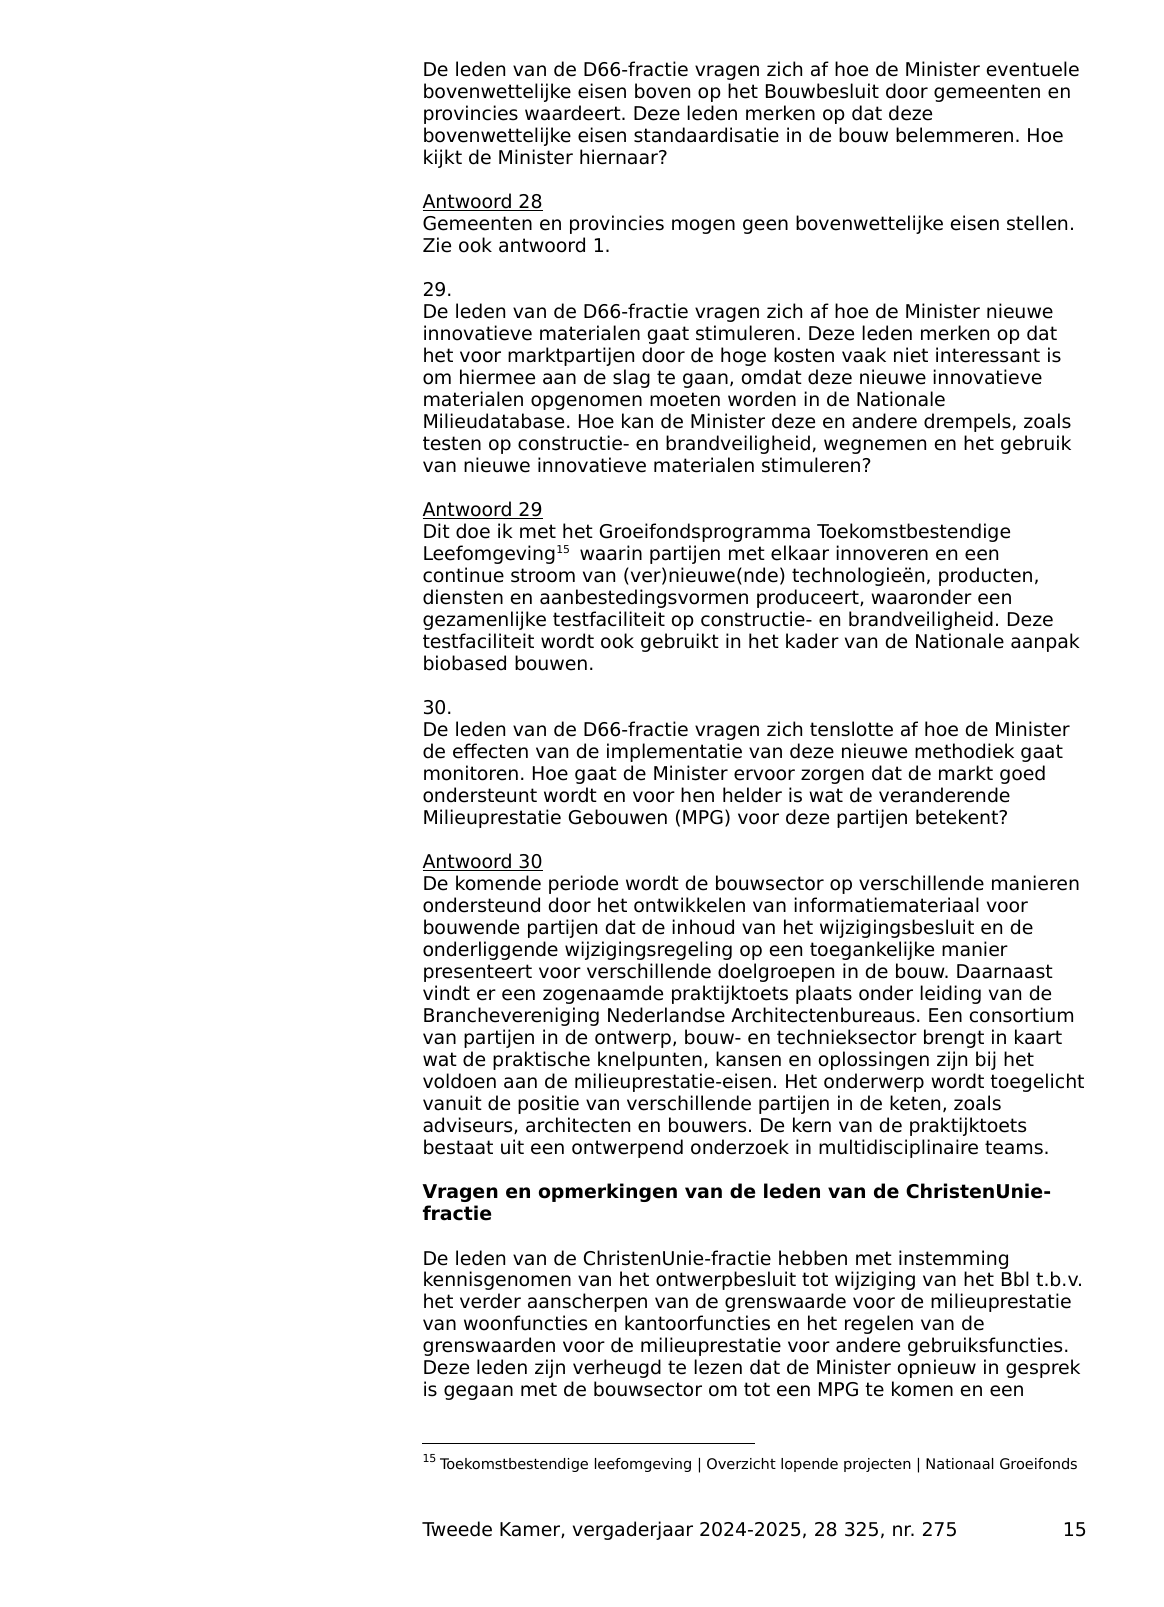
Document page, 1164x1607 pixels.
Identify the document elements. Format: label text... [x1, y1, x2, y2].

subtitle Vragen en opmerkingen van de leden van de ChristenUnie-fractie [422, 1181, 1087, 1225]
text De leden van de ChristenUnie-fractie hebben met instemming kennisgenomen van het ontwerpbesluit tot wijziging van het Bbl t.b.v. het verder aanscherpen van de grenswaarde voor de milieuprestatie van woonfuncties en kantoorfuncties en het regelen van de grenswaarden voor de milieuprestatie voor andere gebruiksfuncties. Deze leden zijn verheugd te lezen dat de Minister opnieuw in gesprek is gegaan met de bouwsector om tot een MPG te komen en een [422, 1247, 1087, 1401]
text De leden van de D66-fractie vragen zich tenslotte af hoe de Minister de effecten van de implementatie van deze nieuwe methodiek gaat monitoren. Hoe gaat de Minister ervoor zorgen dat de markt goed ondersteunt wordt en voor hen helder is wat de veranderende Milieuprestatie Gebouwen (MPG) voor deze partijen betekent? [422, 719, 1087, 829]
text De komende periode wordt de bouwsector op verschillende manieren ondersteund door het ontwikkelen van informatiemateriaal voor bouwende partijen dat de inhoud van het wijzigingsbesluit en de onderliggende wijzigingsregeling op een toegankelijke manier presenteert voor verschillende doelgroepen in de bouw. Daarnaast vindt er een zogenaamde praktijktoets plaats onder leiding van de Branchevereniging Nederlandse Architectenbureaus. Een consortium van partijen in de ontwerp, bouw- en technieksector brengt in kaart wat de praktische knelpunten, kansen en oplossingen zijn bij het voldoen aan de milieuprestatie-eisen. Het onderwerp wordt toegelicht vanuit de positie van verschillende partijen in de keten, zoals adviseurs, architecten en bouwers. De kern van de praktijktoets bestaat uit een ontwerpend onderzoek in multidisciplinaire teams. [422, 873, 1087, 1159]
text Dit doe ik met het Groeifondsprogramma Toekomstbestendige Leefomgeving waarin partijen met elkaar innoveren en een continue stroom van (ver)nieuwe(nde) technologieën, producten, diensten en aanbestedingsvormen produceert, waaronder een gezamenlijke testfaciliteit op constructie- en brandveiligheid. Deze testfaciliteit wordt ook gebruikt in het kader van de Nationale aanpak biobased bouwen. [422, 521, 1087, 675]
text Antwoord 29 [422, 499, 1087, 521]
text 30. [422, 697, 1087, 719]
text Gemeenten en provincies mogen geen bovenwettelijke eisen stellen. Zie ook antwoord 1. [422, 213, 1087, 257]
text Antwoord 28 [422, 191, 1087, 213]
text De leden van de D66-fractie vragen zich af hoe de Minister eventuele bovenwettelijke eisen boven op het Bouwbesluit door gemeenten en provincies waardeert. Deze leden merken op dat deze bovenwettelijke eisen standaardisatie in de bouw belemmeren. Hoe kijkt de Minister hiernaar? [422, 59, 1087, 169]
text De leden van de D66-fractie vragen zich af hoe de Minister nieuwe innovatieve materialen gaat stimuleren. Deze leden merken op dat het voor marktpartijen door de hoge kosten vaak niet interessant is om hiermee aan de slag te gaan, omdat deze nieuwe innovatieve materialen opgenomen moeten worden in de Nationale Milieudatabase. Hoe kan de Minister deze en andere drempels, zoals testen op constructie- en brandveiligheid, wegnemen en het gebruik van nieuwe innovatieve materialen stimuleren? [422, 301, 1087, 477]
text Toekomstbestendige leefomgeving | Overzicht lopende projecten | Nationaal Groeifonds [422, 1452, 1087, 1474]
text 29. [422, 279, 1087, 301]
text Antwoord 30 [422, 851, 1087, 873]
